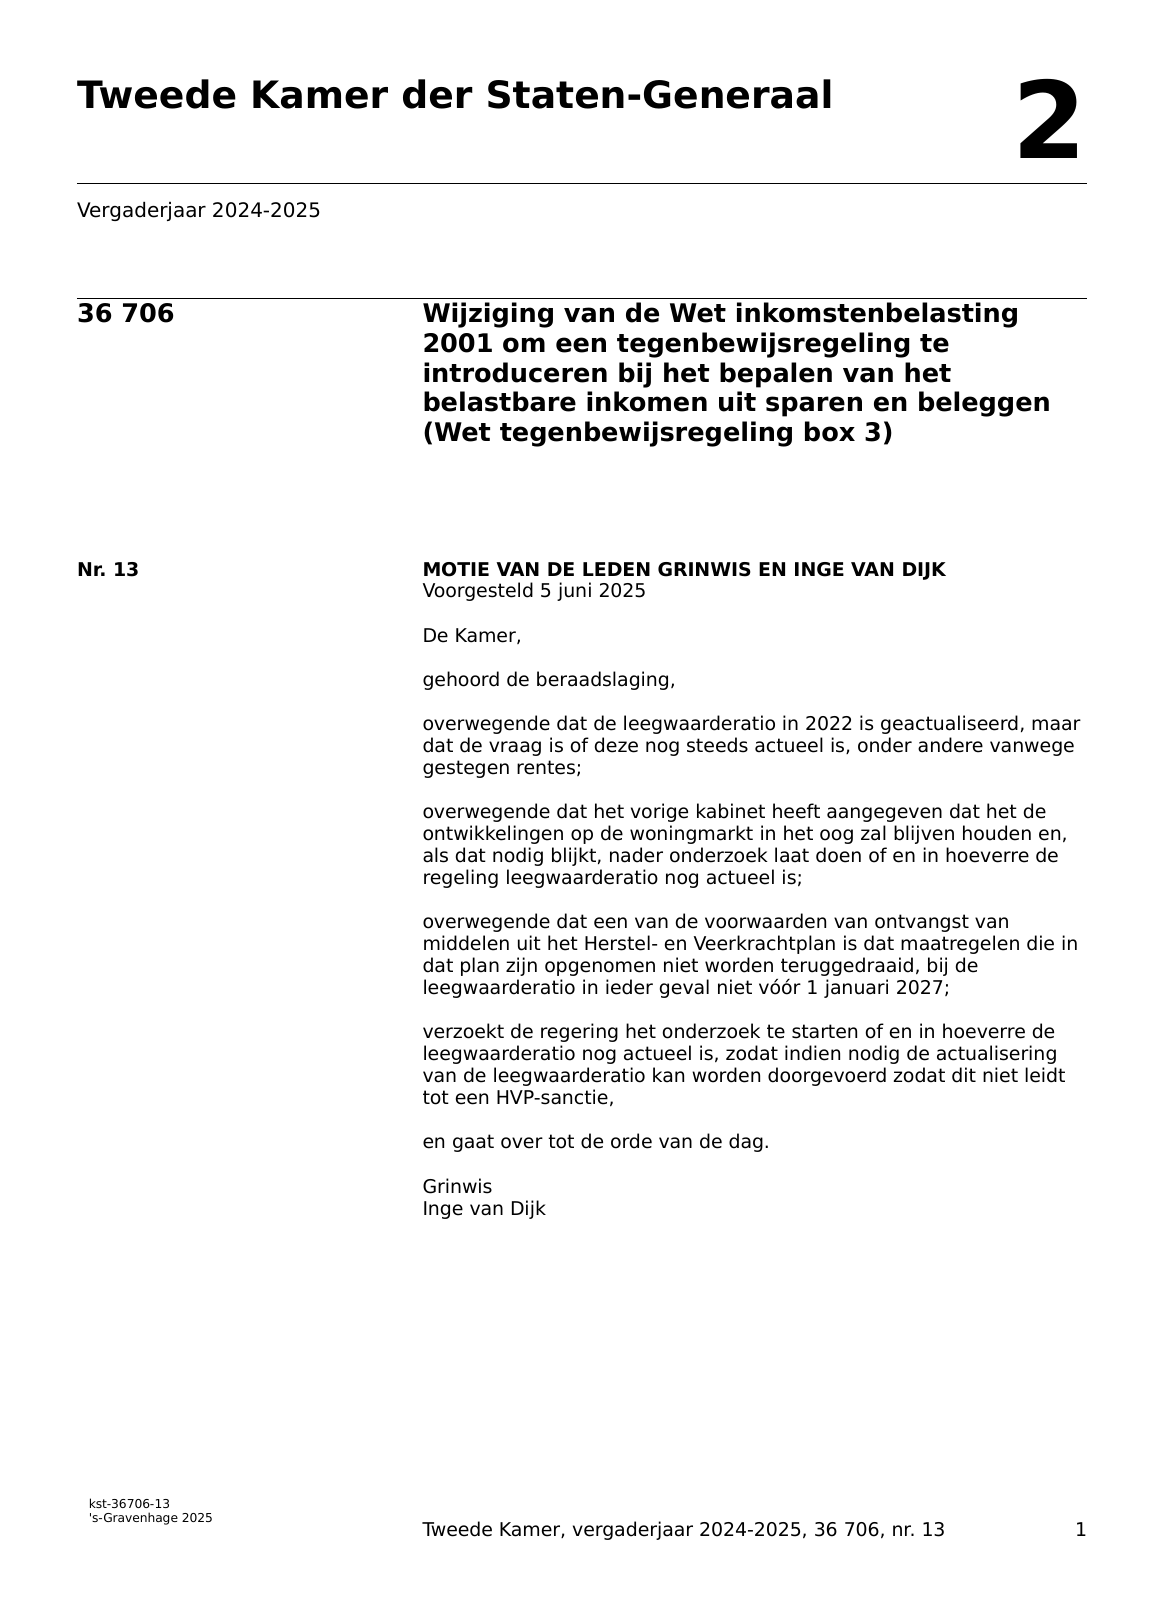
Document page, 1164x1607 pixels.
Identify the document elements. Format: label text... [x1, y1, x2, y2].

text De Kamer, [422, 624, 1087, 647]
text verzoekt de regering het onderzoek te starten of en in hoeverre de leegwaarderatio nog actueel is, zodat indien nodig de actualisering van de leegwaarderatio kan worden doorgevoerd zodat dit niet leidt tot een HVP-sanctie, [422, 1021, 1087, 1109]
text Voorgesteld 5 juni 2025 [422, 580, 1087, 602]
table_header Tweede Kamer der Staten-Generaal [77, 59, 886, 183]
text overwegende dat een van de voorwaarden van ontvangst van middelen uit het Herstel- en Veerkrachtplan is dat maatregelen die in dat plan zijn opgenomen niet worden teruggedraaid, bij de leegwaarderatio in ieder geval niet vóór 1 januari 2027; [422, 911, 1087, 999]
text overwegende dat het vorige kabinet heeft aangegeven dat het de ontwikkelingen op de woningmarkt in het oog zal blijven houden en, als dat nodig blijkt, nader onderzoek laat doen of en in hoeverre de regeling leegwaarderatio nog actueel is; [422, 801, 1087, 889]
text Inge van Dijk [422, 1197, 1087, 1219]
subtitle 36 706 Wijziging van de Wet inkomstenbelasting 2001 om een tegenbewijsregeling te introduceren bij het bepalen van het belastbare inkomen uit sparen en beleggen (Wet tegenbewijsregeling box 3) [77, 299, 1087, 447]
text 's-Gravenhage 2025 [88, 1511, 323, 1525]
text gehoord de beraadslaging, [422, 669, 1087, 691]
table_header 2 [886, 59, 1087, 183]
subtitle Nr. 13 MOTIE VAN DE LEDEN GRINWIS EN INGE VAN DIJK [77, 558, 1087, 580]
text en gaat over tot de orde van de dag. [422, 1131, 1087, 1153]
text overwegende dat de leegwaarderatio in 2022 is geactualiseerd, maar dat de vraag is of deze nog steeds actueel is, onder andere vanwege gestegen rentes; [422, 713, 1087, 779]
table_cell Vergaderjaar 2024-2025 [77, 184, 1087, 298]
text Grinwis [422, 1176, 1087, 1197]
text kst-36706-13 [88, 1497, 323, 1511]
